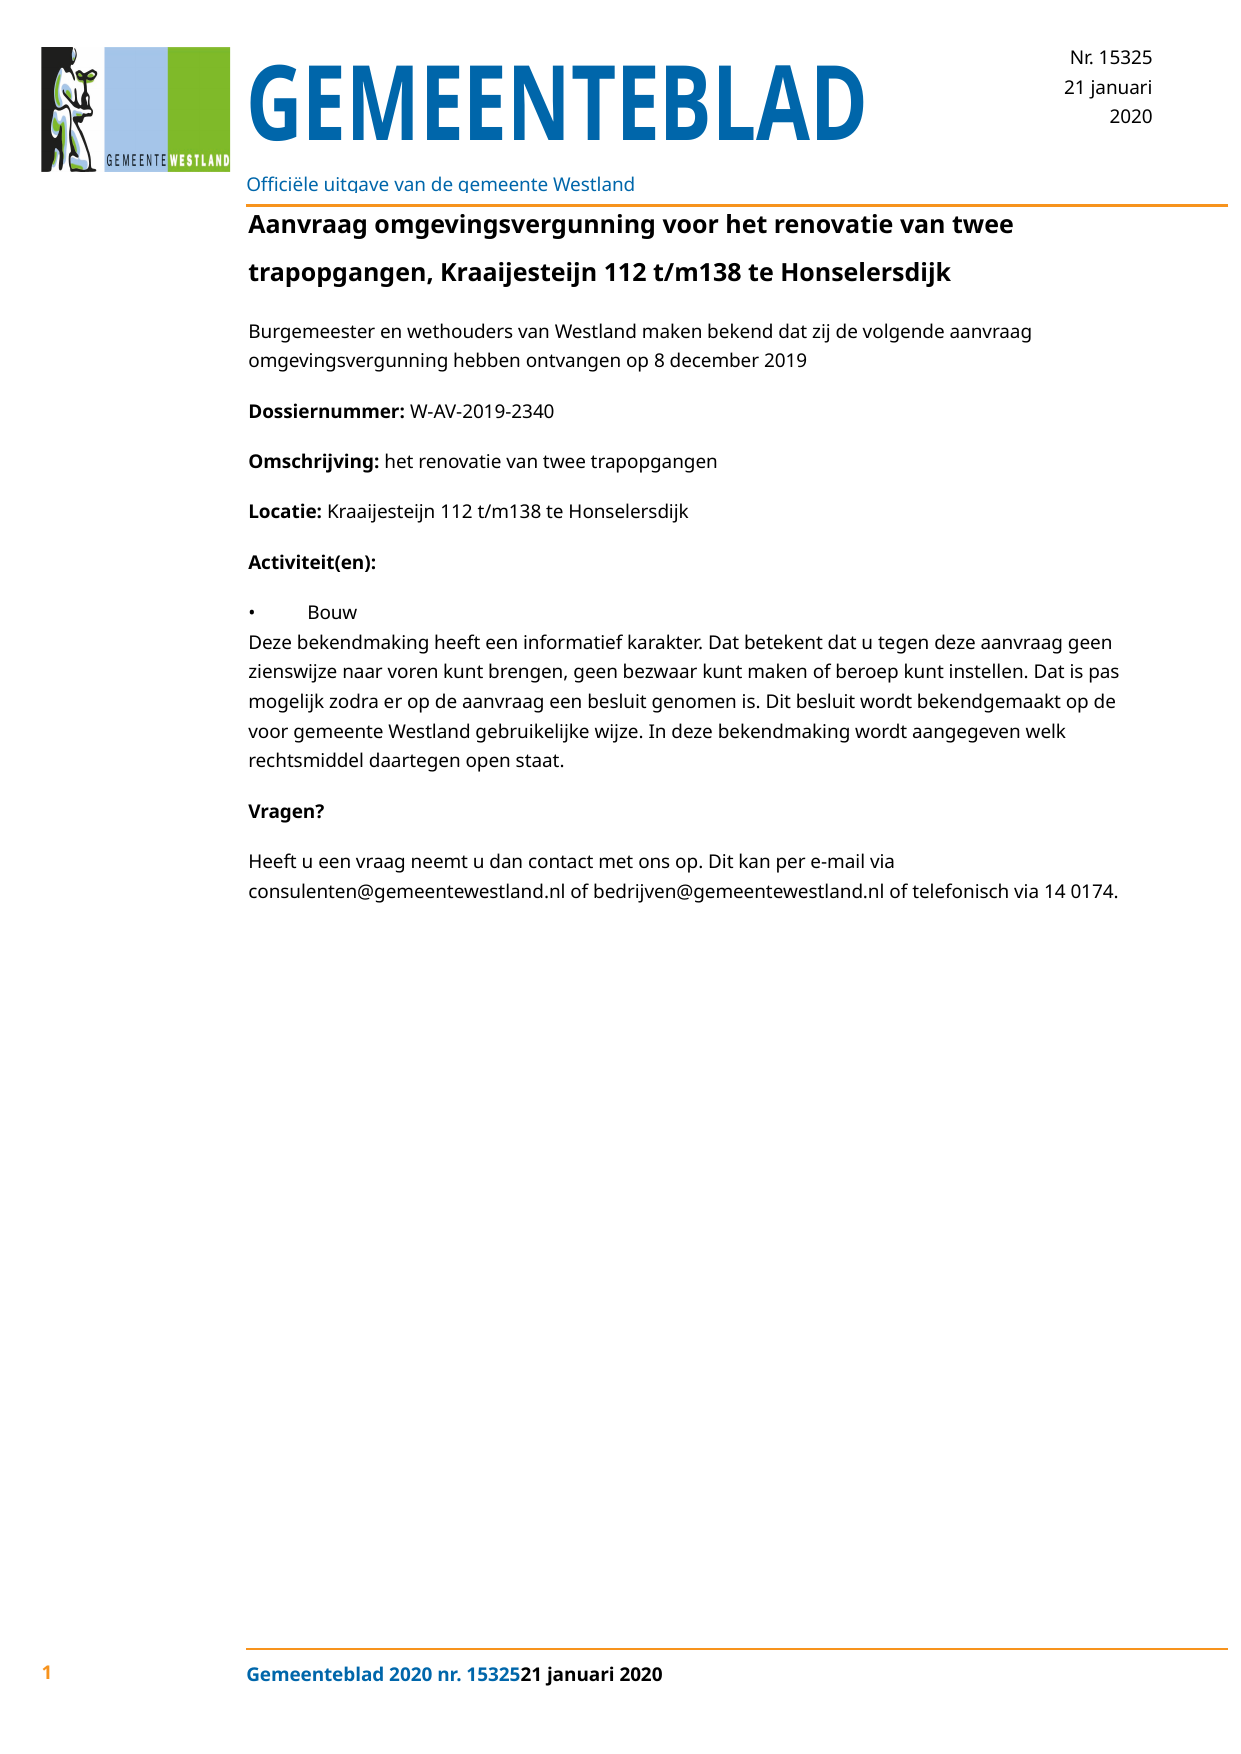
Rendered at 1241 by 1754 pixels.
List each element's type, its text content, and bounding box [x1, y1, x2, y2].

text Aanvraag omgevingsvergunning voor het renovatie van twee trapopgangen, Kraaijesteijn 112 t/m138 te Honselersdijk [248, 207, 1152, 288]
text Dossiernummer: W-AV-2019-2340 [248, 398, 1152, 424]
text Burgemeester en wethouders van Westland maken bekend dat zij de volgende aanvraag omgevingsvergunning hebben ontvangen op 8 december 2019 [248, 318, 1152, 373]
text Activiteit(en): [248, 549, 1152, 575]
text Deze bekendmaking heeft een informatief karakter. Dat betekent dat u tegen deze aanvraag geen zienswijze naar voren kunt brengen, geen bezwaar kunt maken of beroep kunt instellen. Dat is pas mogelijk zodra er op de aanvraag een besluit genomen is. Dit besluit wordt bekendgemaakt op de voor gemeente Westland gebruikelijke wijze. In deze bekendmaking wordt aangegeven welk rechtsmiddel daartegen open staat. [248, 629, 1152, 773]
picture [41, 47, 231, 172]
text Heeft u een vraag neemt u dan contact met ons op. Dit kan per e-mail via consulenten@gemeentewestland.nl of bedrijven@gemeentewestland.nl of telefonisch via 14 0174. [248, 848, 1152, 904]
text Locatie: Kraaijesteijn 112 t/m138 te Honselersdijk [248, 499, 1152, 524]
text Omschrijving: het renovatie van twee trapopgangen [248, 448, 1152, 474]
list Bouw [248, 599, 1152, 625]
text Vragen? [248, 798, 1152, 824]
